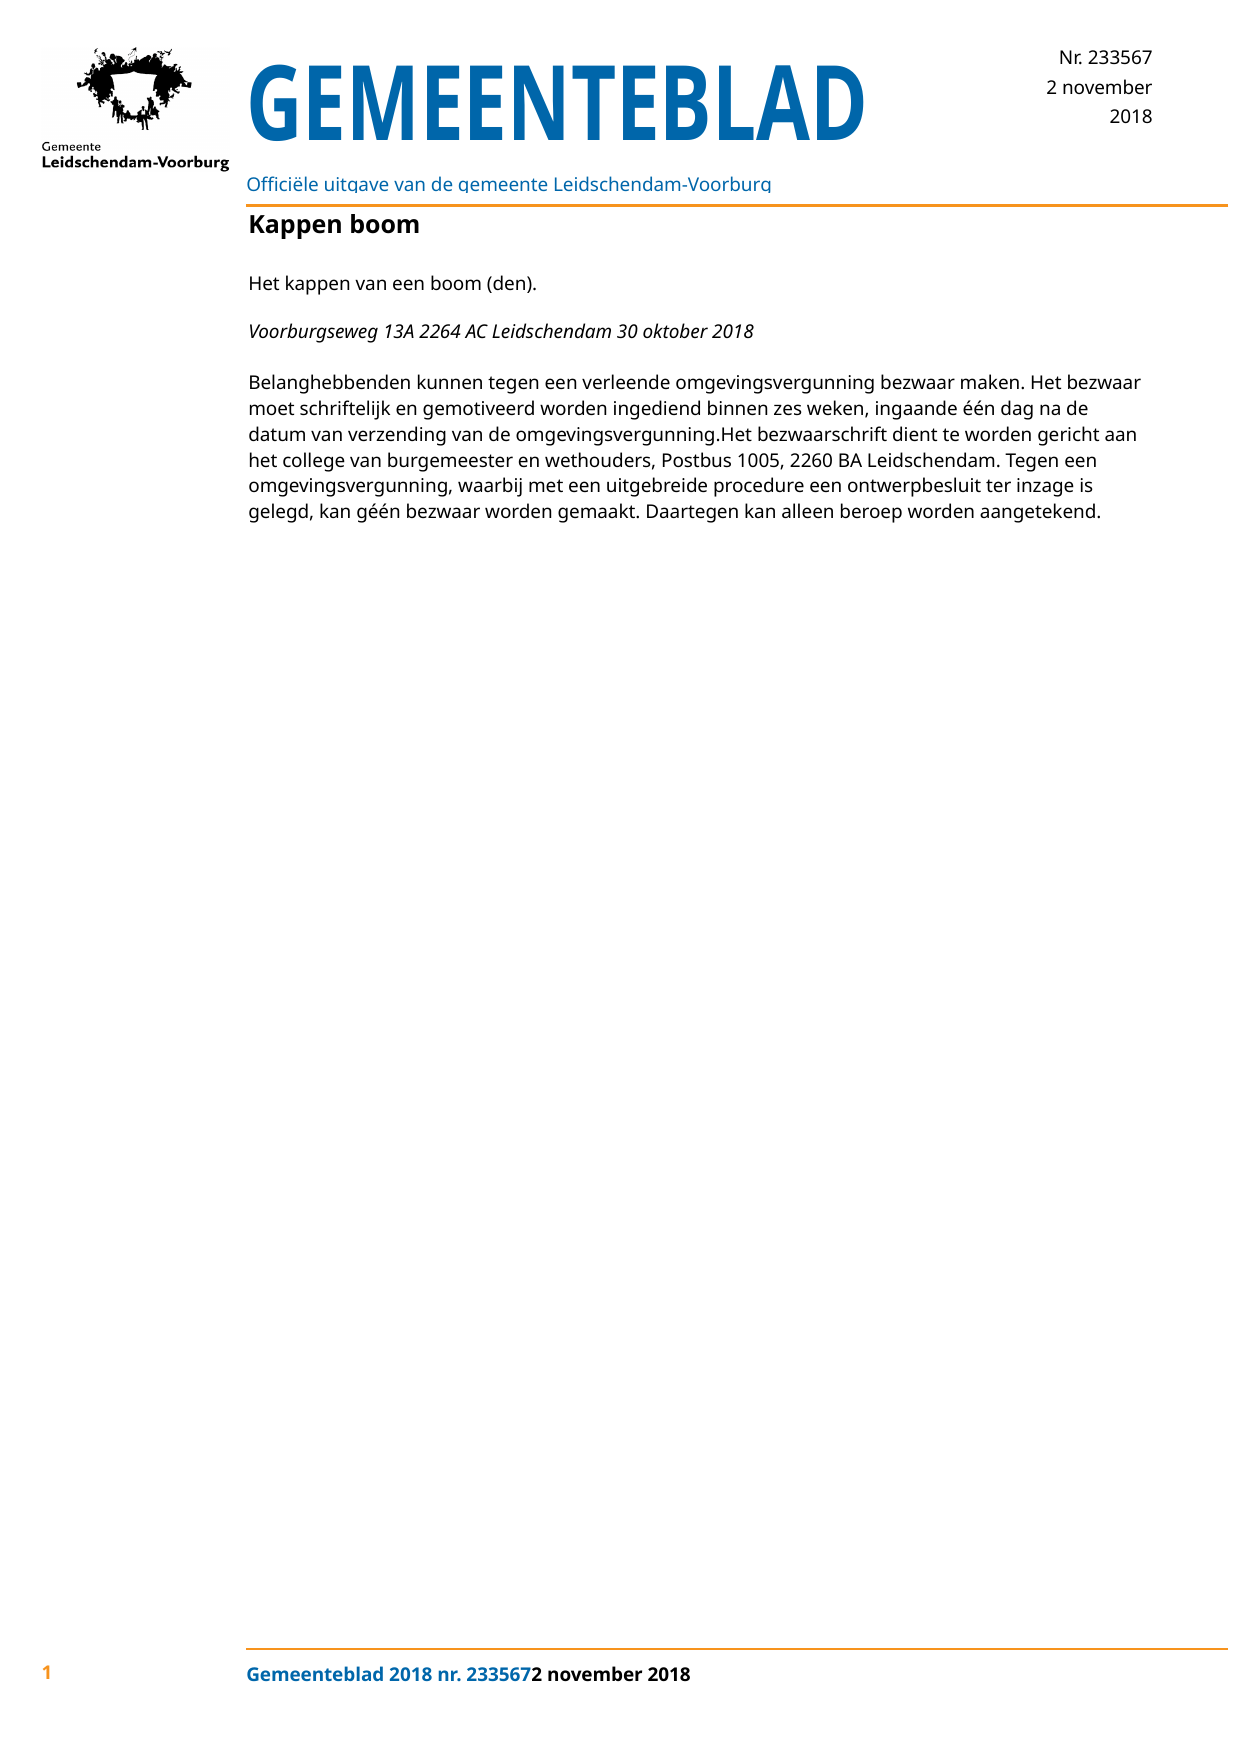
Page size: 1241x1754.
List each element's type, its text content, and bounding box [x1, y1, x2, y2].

picture [41, 47, 231, 172]
text Voorburgseweg 13A 2264 AC Leidschendam 30 oktober 2018 [248, 318, 1152, 344]
text Belanghebbenden kunnen tegen een verleende omgevingsvergunning bezwaar maken. Het bezwaar moet schriftelijk en gemotiveerd worden ingediend binnen zes weken, ingaande één dag na de datum van verzending van de omgevingsvergunning.Het bezwaarschrift dient te worden gericht aan het college van burgemeester en wethouders, Postbus 1005, 2260 BA Leidschendam. Tegen een omgevingsvergunning, waarbij met een uitgebreide procedure een ontwerpbesluit ter inzage is gelegd, kan géén bezwaar worden gemaakt. Daartegen kan alleen beroep worden aangetekend. [248, 369, 1152, 524]
text Het kappen van een boom (den). [248, 270, 1152, 296]
text Kappen boom [248, 207, 1152, 241]
